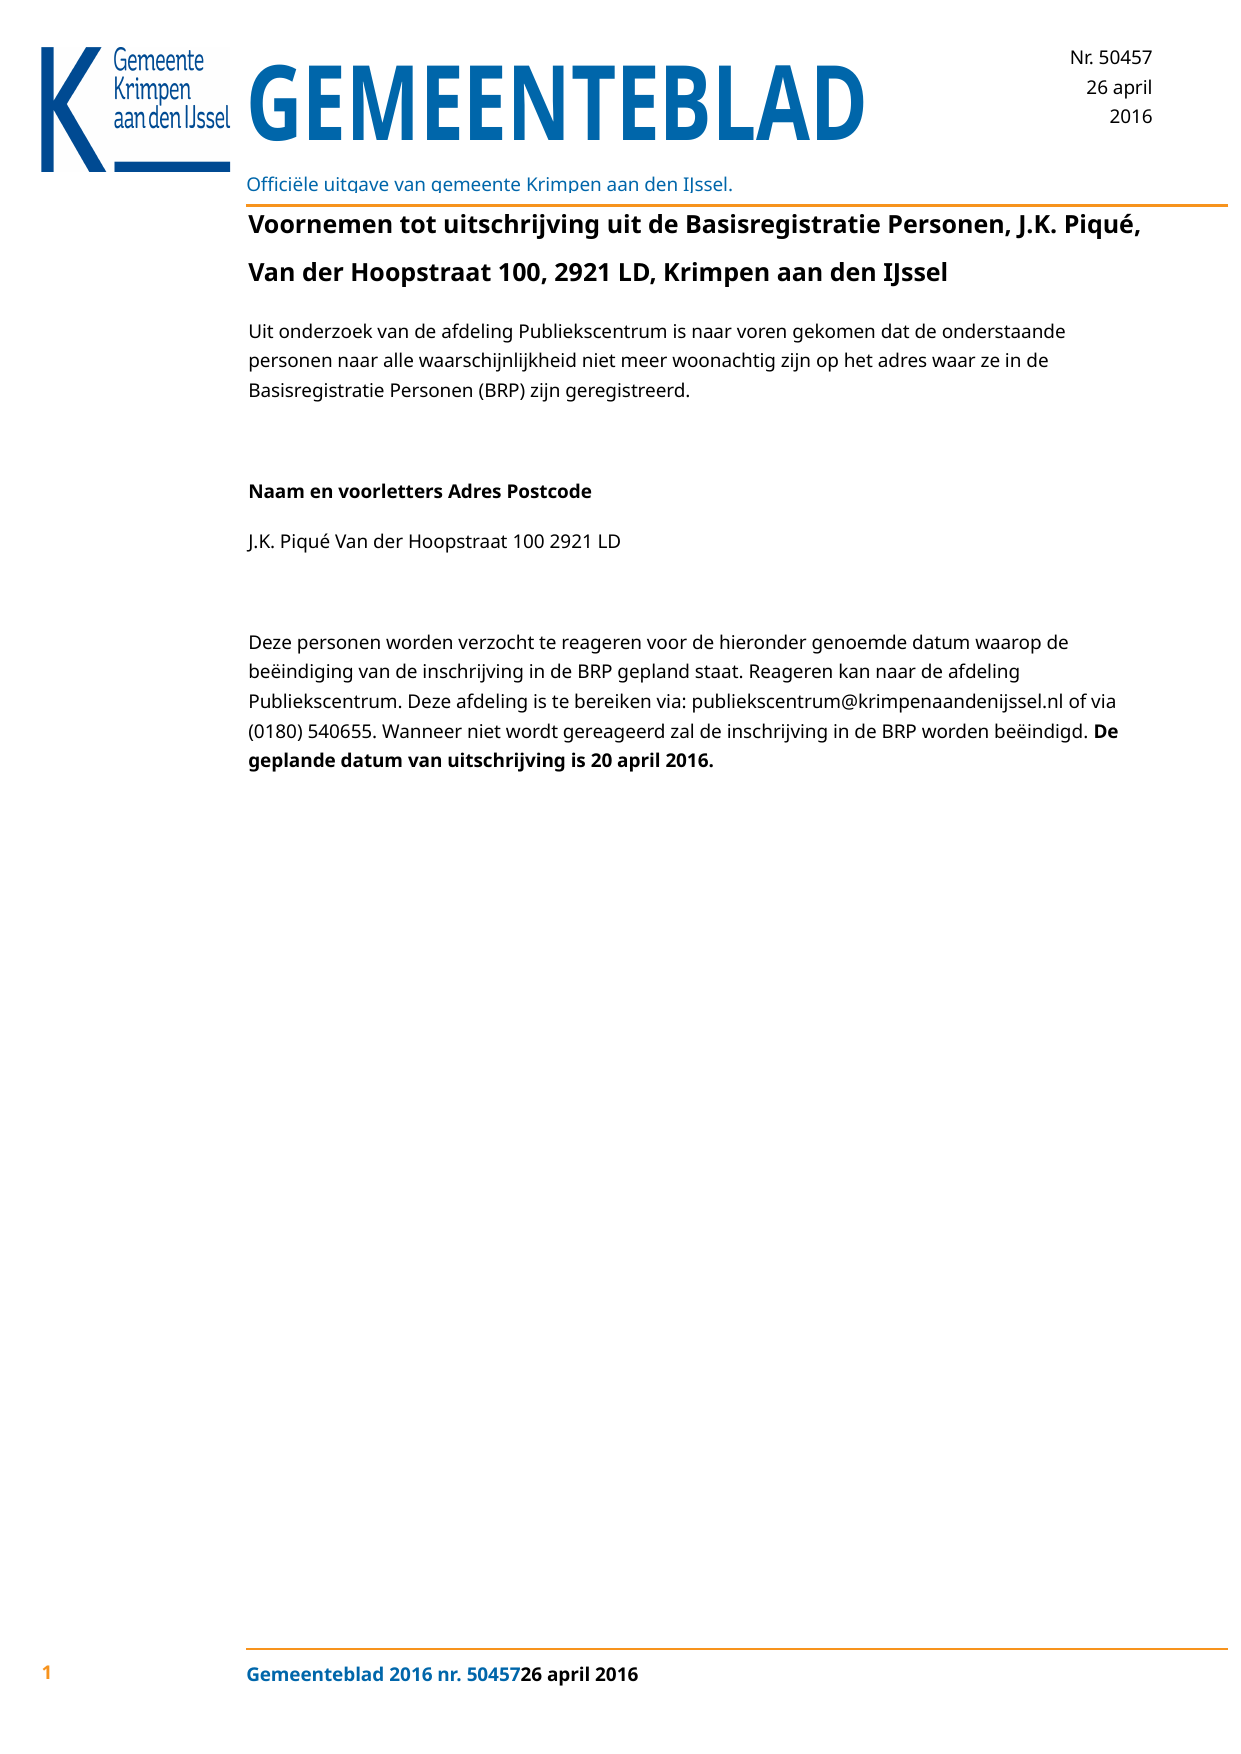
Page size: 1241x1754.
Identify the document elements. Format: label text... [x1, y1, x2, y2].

text Uit onderzoek van de afdeling Publiekscentrum is naar voren gekomen dat de onderstaande personen naar alle waarschijnlijkheid niet meer woonachtig zijn op het adres waar ze in de Basisregistratie Personen (BRP) zijn geregistreerd. [248, 318, 1152, 403]
picture [41, 47, 231, 172]
text Naam en voorletters Adres Postcode [248, 478, 1152, 504]
text J.K. Piqué Van der Hoopstraat 100 2921 LD [248, 528, 1152, 554]
text Deze personen worden verzocht te reageren voor de hieronder genoemde datum waarop de beëindiging van de inschrijving in de BRP gepland staat. Reageren kan naar de afdeling Publiekscentrum. Deze afdeling is te bereiken via: publiekscentrum@krimpenaandenijssel.nl of via (0180) 540655. Wanneer niet wordt gereageerd zal de inschrijving in de BRP worden beëindigd. De geplande datum van uitschrijving is 20 april 2016. [248, 629, 1152, 773]
text Voornemen tot uitschrijving uit de Basisregistratie Personen, J.K. Piqué, Van der Hoopstraat 100, 2921 LD, Krimpen aan den IJssel [248, 207, 1152, 288]
